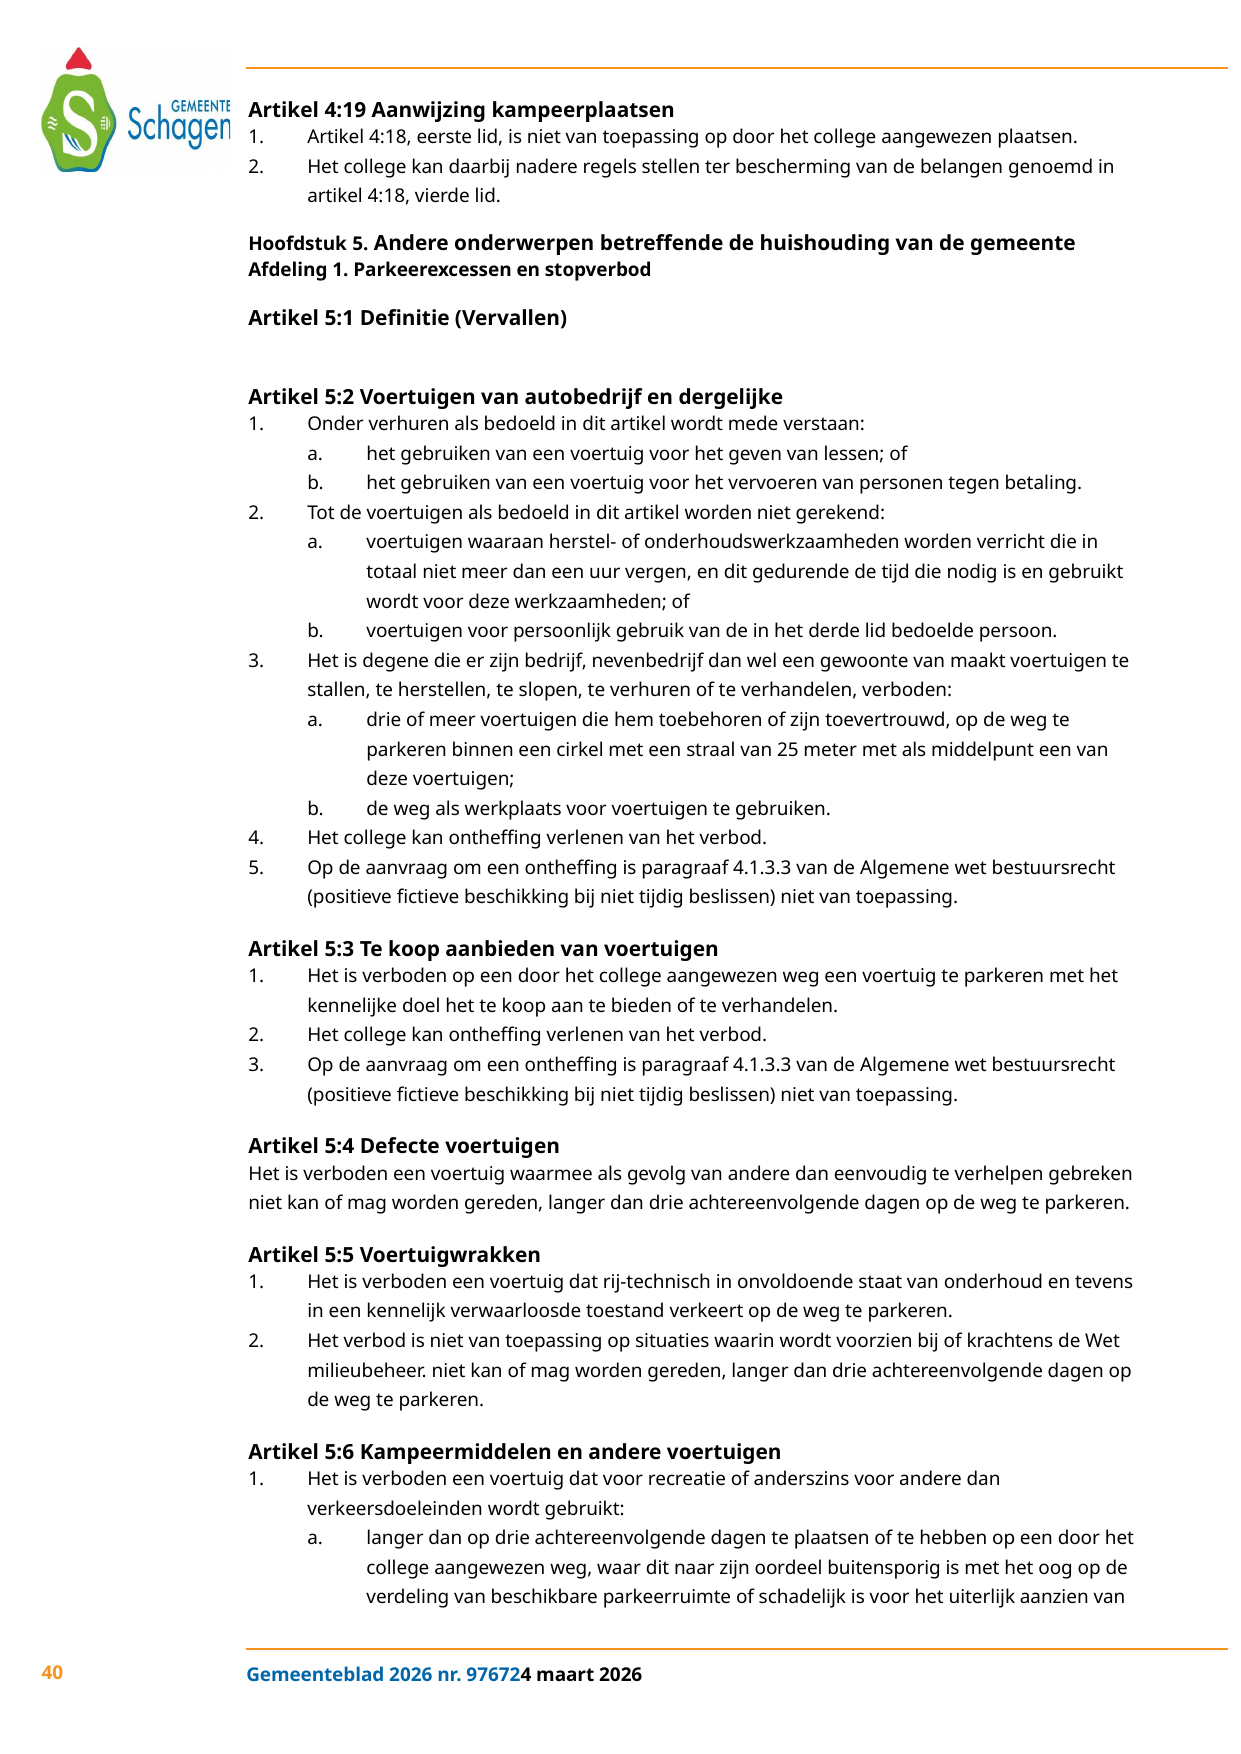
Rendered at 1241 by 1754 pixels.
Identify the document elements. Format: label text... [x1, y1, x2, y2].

list Artikel 4:18, eerste lid, is niet van toepassing op door het college aangewezen plaatsen. [248, 123, 1152, 149]
picture [41, 47, 231, 172]
text Het is verboden een voertuig waarmee als gevolg van andere dan eenvoudig te verhelpen gebreken niet kan of mag worden gereden, langer dan drie achtereenvolgende dagen op de weg te parkeren. [248, 1160, 1152, 1215]
text Artikel 5:2 Voertuigen van autobedrijf en dergelijke [248, 382, 1152, 410]
text Hoofdstuk 5. Andere onderwerpen betreffende de huishouding van de gemeente [248, 228, 1152, 256]
text Artikel 5:6 Kampeermiddelen en andere voertuigen [248, 1437, 1152, 1465]
list Het is verboden op een door het college aangewezen weg een voertuig te parkeren met het kennelijke doel het te koop aan te bieden of te verhandelen. [248, 962, 1152, 1018]
text Artikel 5:1 Definitie (Vervallen) [248, 303, 1152, 331]
list Onder verhuren als bedoeld in dit artikel wordt mede verstaan: [248, 410, 1152, 436]
list het gebruiken van een voertuig voor het vervoeren van personen tegen betaling. [307, 469, 1152, 495]
list Het college kan daarbij nadere regels stellen ter bescherming van de belangen genoemd in artikel 4:18, vierde lid. [248, 153, 1152, 208]
text Artikel 4:19 Aanwijzing kampeerplaatsen [248, 95, 1152, 123]
list langer dan op drie achtereenvolgende dagen te plaatsen of te hebben op een door het college aangewezen weg, waar dit naar zijn oordeel buitensporig is met het oog op de verdeling van beschikbare parkeerruimte of schadelijk is voor het uiterlijk aanzien van [307, 1524, 1152, 1609]
list Het is verboden een voertuig dat rij-technisch in onvoldoende staat van onderhoud en tevens in een kennelijk verwaarloosde toestand verkeert op de weg te parkeren. [248, 1268, 1152, 1323]
list Het verbod is niet van toepassing op situaties waarin wordt voorzien bij of krachtens de Wet milieubeheer. niet kan of mag worden gereden, langer dan drie achtereenvolgende dagen op de weg te parkeren. [248, 1327, 1152, 1412]
list de weg als werkplaats voor voertuigen te gebruiken. [307, 795, 1152, 821]
list Het is verboden een voertuig dat voor recreatie of anderszins voor andere dan verkeersdoeleinden wordt gebruikt: [248, 1465, 1152, 1521]
text Afdeling 1. Parkeerexcessen en stopverbod [248, 256, 1152, 282]
list Het college kan ontheffing verlenen van het verbod. [248, 824, 1152, 850]
list voertuigen waaraan herstel- of onderhoudswerkzaamheden worden verricht die in totaal niet meer dan een uur vergen, en dit gedurende de tijd die nodig is en gebruikt wordt voor deze werkzaamheden; of [307, 529, 1152, 613]
list Op de aanvraag om een ontheffing is paragraaf 4.1.3.3 van de Algemene wet bestuursrecht (positieve fictieve beschikking bij niet tijdig beslissen) niet van toepassing. [248, 1051, 1152, 1107]
list Op de aanvraag om een ontheffing is paragraaf 4.1.3.3 van de Algemene wet bestuursrecht (positieve fictieve beschikking bij niet tijdig beslissen) niet van toepassing. [248, 854, 1152, 909]
list voertuigen voor persoonlijk gebruik van de in het derde lid bedoelde persoon. [307, 617, 1152, 643]
list drie of meer voertuigen die hem toebehoren of zijn toevertrouwd, op de weg te parkeren binnen een cirkel met een straal van 25 meter met als middelpunt een van deze voertuigen; [307, 706, 1152, 791]
list Het college kan ontheffing verlenen van het verbod. [248, 1022, 1152, 1047]
list Het is degene die er zijn bedrijf, nevenbedrijf dan wel een gewoonte van maakt voertuigen te stallen, te herstellen, te slopen, te verhuren of te verhandelen, verboden: [248, 647, 1152, 702]
list het gebruiken van een voertuig voor het geven van lessen; of [307, 440, 1152, 466]
list Tot de voertuigen als bedoeld in dit artikel worden niet gerekend: [248, 499, 1152, 525]
text Artikel 5:5 Voertuigwrakken [248, 1240, 1152, 1268]
text Artikel 5:4 Defecte voertuigen [248, 1131, 1152, 1160]
text Artikel 5:3 Te koop aanbieden van voertuigen [248, 934, 1152, 962]
